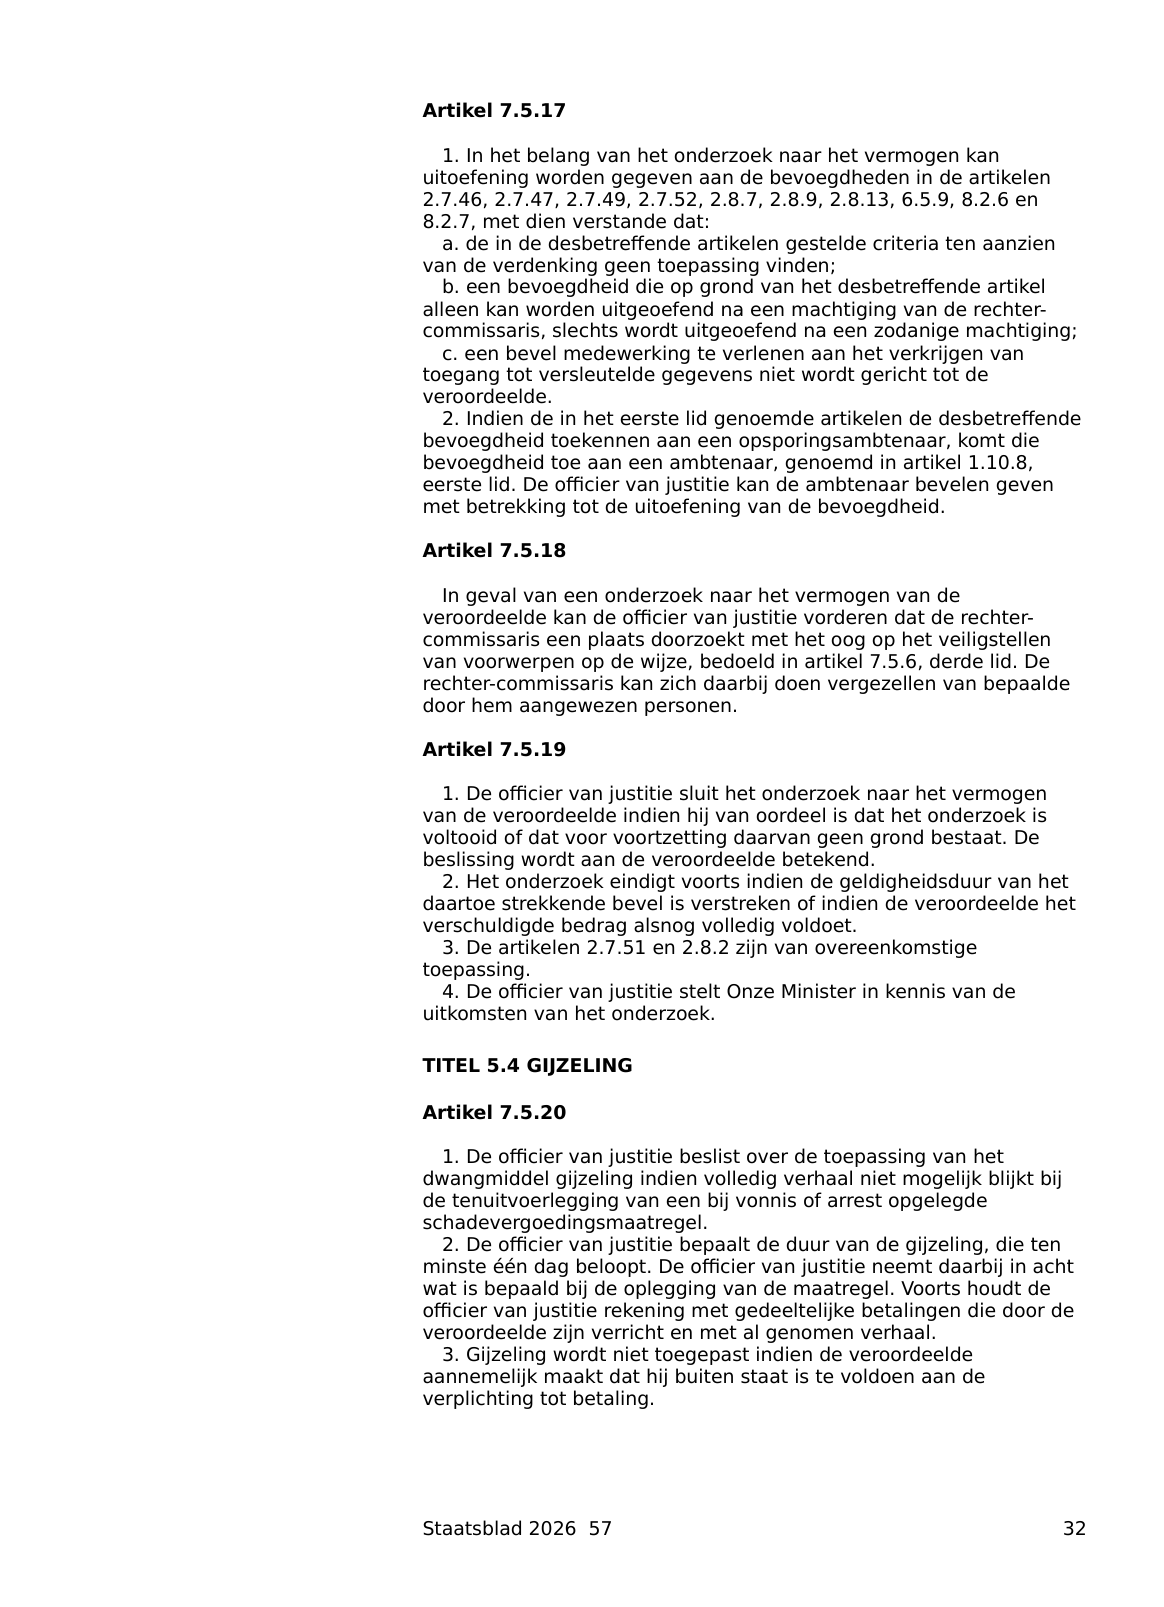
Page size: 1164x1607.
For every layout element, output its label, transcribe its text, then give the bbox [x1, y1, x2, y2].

subtitle Artikel 7.5.19 [422, 739, 1087, 761]
text 1. De officier van justitie beslist over de toepassing van het dwangmiddel gijzeling indien volledig verhaal niet mogelijk blijkt bij de tenuitvoerlegging van een bij vonnis of arrest opgelegde schadevergoedingsmaatregel. [422, 1146, 1087, 1234]
text b. een bevoegdheid die op grond van het desbetreffende artikel alleen kan worden uitgeoefend na een machtiging van de rechter-commissaris, slechts wordt uitgeoefend na een zodanige machtiging; [422, 276, 1087, 342]
text In geval van een onderzoek naar het vermogen van de veroordeelde kan de officier van justitie vorderen dat de rechter-commissaris een plaats doorzoekt met het oog op het veiligstellen van voorwerpen op de wijze, bedoeld in artikel 7.5.6, derde lid. De rechter-commissaris kan zich daarbij doen vergezellen van bepaalde door hem aangewezen personen. [422, 584, 1087, 716]
subtitle Artikel 7.5.18 [422, 540, 1087, 562]
subtitle Artikel 7.5.20 [422, 1102, 1087, 1123]
subtitle Artikel 7.5.17 [422, 100, 1087, 122]
text 2. Indien de in het eerste lid genoemde artikelen de desbetreffende bevoegdheid toekennen aan een opsporingsambtenaar, komt die bevoegdheid toe aan een ambtenaar, genoemd in artikel 1.10.8, eerste lid. De officier van justitie kan de ambtenaar bevelen geven met betrekking tot de uitoefening van de bevoegdheid. [422, 408, 1087, 518]
text 1. In het belang van het onderzoek naar het vermogen kan uitoefening worden gegeven aan de bevoegdheden in de artikelen 2.7.46, 2.7.47, 2.7.49, 2.7.52, 2.8.7, 2.8.9, 2.8.13, 6.5.9, 8.2.6 en 8.2.7, met dien verstande dat: [422, 144, 1087, 232]
text c. een bevel medewerking te verlenen aan het verkrijgen van toegang tot versleutelde gegevens niet wordt gericht tot de veroordeelde. [422, 342, 1087, 408]
text 1. De officier van justitie sluit het onderzoek naar het vermogen van de veroordeelde indien hij van oordeel is dat het onderzoek is voltooid of dat voor voortzetting daarvan geen grond bestaat. De beslissing wordt aan de veroordeelde betekend. [422, 783, 1087, 871]
text a. de in de desbetreffende artikelen gestelde criteria ten aanzien van de verdenking geen toepassing vinden; [422, 232, 1087, 276]
text 3. De artikelen 2.7.51 en 2.8.2 zijn van overeenkomstige toepassing. [422, 937, 1087, 981]
subtitle TITEL 5.4 GIJZELING [422, 1054, 1087, 1077]
text 2. De officier van justitie bepaalt de duur van de gijzeling, die ten minste één dag beloopt. De officier van justitie neemt daarbij in acht wat is bepaald bij de oplegging van de maatregel. Voorts houdt de officier van justitie rekening met gedeeltelijke betalingen die door de veroordeelde zijn verricht en met al genomen verhaal. [422, 1234, 1087, 1343]
text 2. Het onderzoek eindigt voorts indien de geldigheidsduur van het daartoe strekkende bevel is verstreken of indien de veroordeelde het verschuldigde bedrag alsnog volledig voldoet. [422, 871, 1087, 937]
text 4. De officier van justitie stelt Onze Minister in kennis van de uitkomsten van het onderzoek. [422, 981, 1087, 1024]
text 3. Gijzeling wordt niet toegepast indien de veroordeelde aannemelijk maakt dat hij buiten staat is te voldoen aan de verplichting tot betaling. [422, 1343, 1087, 1409]
